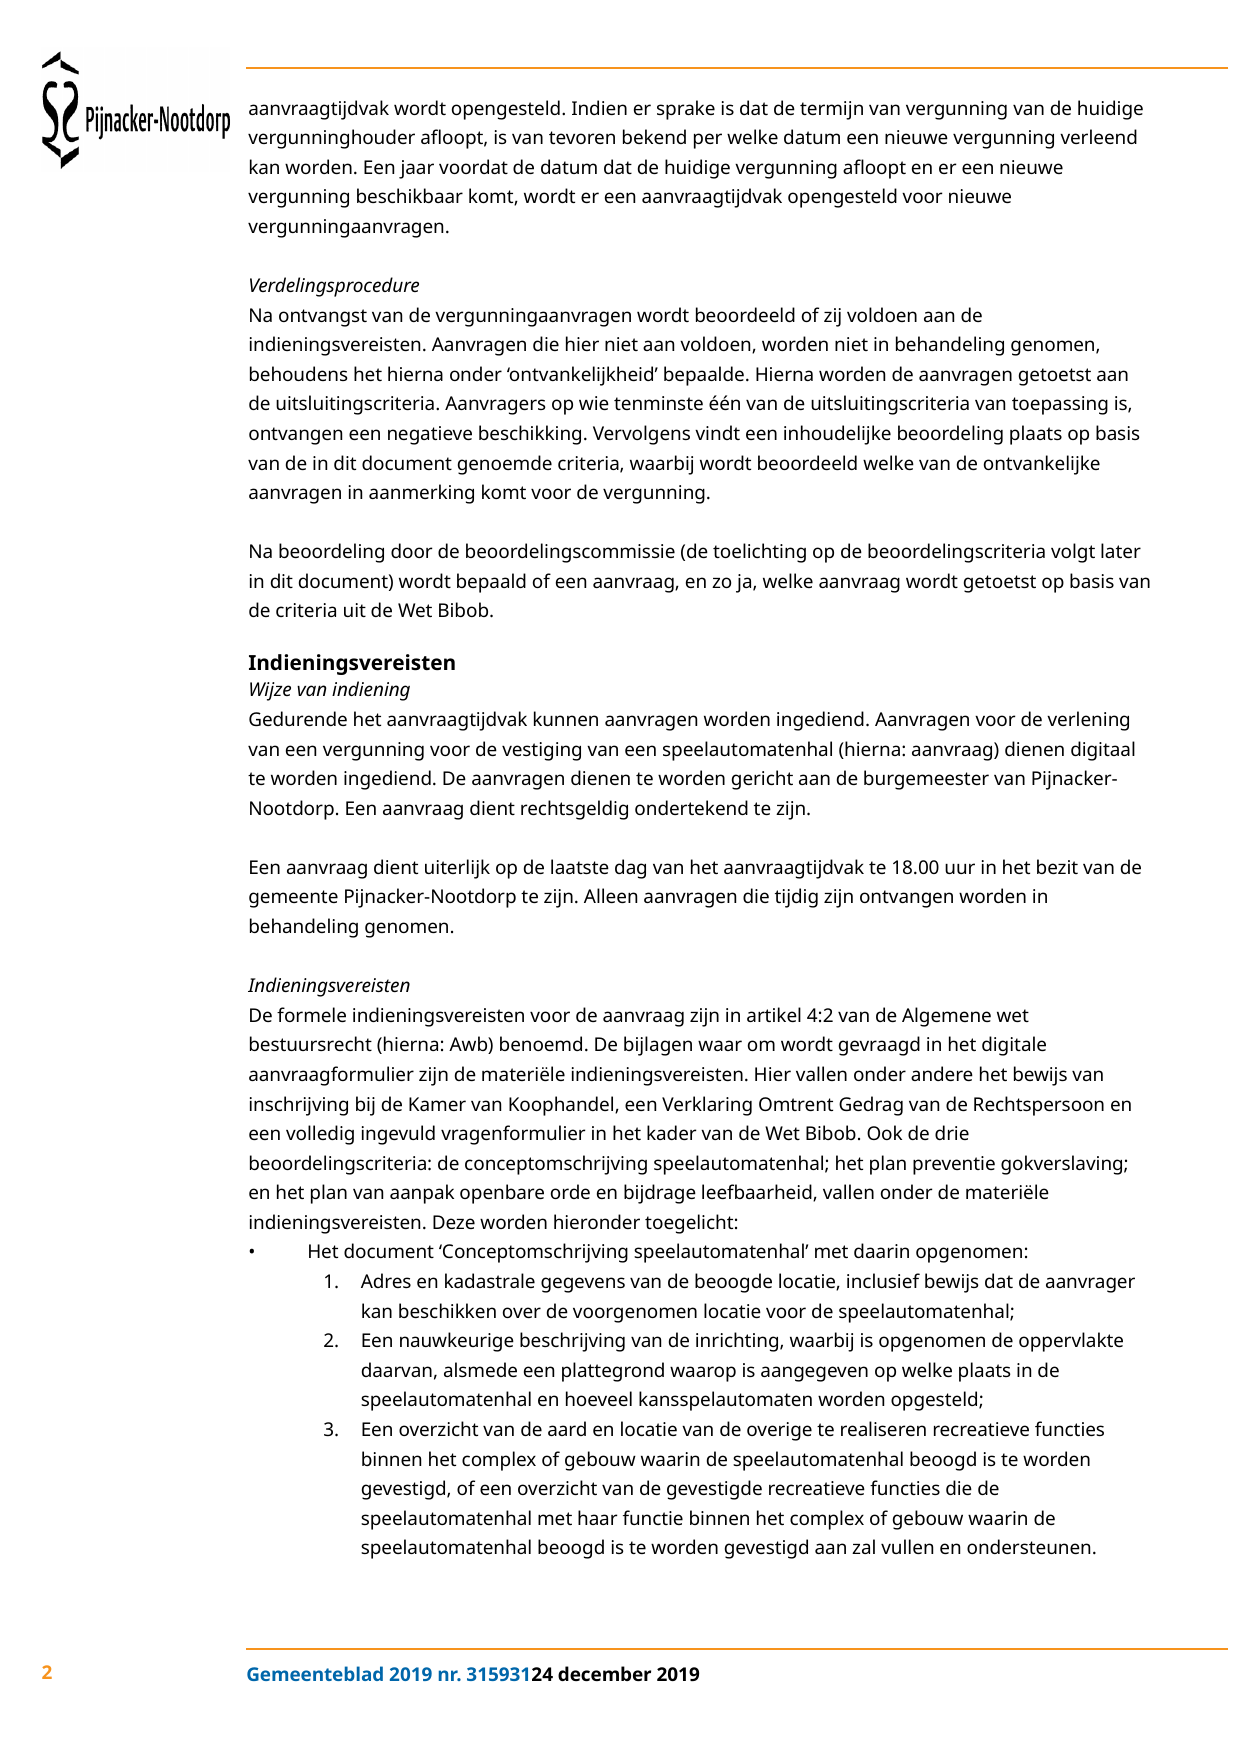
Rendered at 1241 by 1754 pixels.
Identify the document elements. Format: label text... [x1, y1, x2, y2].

text De formele indieningsvereisten voor de aanvraag zijn in artikel 4:2 van de Algemene wet bestuursrecht (hierna: Awb) benoemd. De bijlagen waar om wordt gevraagd in het digitale aanvraagformulier zijn de materiële indieningsvereisten. Hier vallen onder andere het bewijs van inschrijving bij de Kamer van Koophandel, een Verklaring Omtrent Gedrag van de Rechtspersoon en een volledig ingevuld vragenformulier in het kader van de Wet Bibob. Ook de drie beoordelingscriteria: de conceptomschrijving speelautomatenhal; het plan preventie gokverslaving; en het plan van aanpak openbare orde en bijdrage leefbaarheid, vallen onder de materiële indieningsvereisten. Deze worden hieronder toegelicht: [248, 1002, 1152, 1235]
text Indieningsvereisten [248, 648, 1152, 677]
text Gedurende het aanvraagtijdvak kunnen aanvragen worden ingediend. Aanvragen voor de verlening van een vergunning voor de vestiging van een speelautomatenhal (hierna: aanvraag) dienen digitaal te worden ingediend. De aanvragen dienen te worden gericht aan de burgemeester van Pijnacker-Nootdorp. Een aanvraag dient rechtsgeldig ondertekend te zijn. [248, 706, 1152, 821]
text Na beoordeling door de beoordelingscommissie (de toelichting op de beoordelingscriteria volgt later in dit document) wordt bepaald of een aanvraag, en zo ja, welke aanvraag wordt getoetst op basis van de criteria uit de Wet Bibob. [248, 538, 1152, 623]
text Verdelingsprocedure [248, 272, 1152, 298]
picture [41, 47, 231, 172]
text Na ontvangst van de vergunningaanvragen wordt beoordeeld of zij voldoen aan de indieningsvereisten. Aanvragen die hier niet aan voldoen, worden niet in behandeling genomen, behoudens het hierna onder ‘ontvankelijkheid’ bepaalde. Hierna worden de aanvragen getoetst aan de uitsluitingscriteria. Aanvragers op wie tenminste één van de uitsluitingscriteria van toepassing is, ontvangen een negatieve beschikking. Vervolgens vindt een inhoudelijke beoordeling plaats op basis van de in dit document genoemde criteria, waarbij wordt beoordeeld welke van de ontvankelijke aanvragen in aanmerking komt voor de vergunning. [248, 302, 1152, 505]
text Indieningsvereisten [248, 972, 1152, 998]
text aanvraagtijdvak wordt opengesteld. Indien er sprake is dat de termijn van vergunning van de huidige vergunninghouder afloopt, is van tevoren bekend per welke datum een nieuwe vergunning verleend kan worden. Een jaar voordat de datum dat de huidige vergunning afloopt en er een nieuwe vergunning beschikbaar komt, wordt er een aanvraagtijdvak opengesteld voor nieuwe vergunningaanvragen. [248, 95, 1152, 239]
list Het document ‘Conceptomschrijving speelautomatenhal’ met daarin opgenomen: [248, 1239, 1152, 1264]
list Een nauwkeurige beschrijving van de inrichting, waarbij is opgenomen de oppervlakte daarvan, alsmede een plattegrond waarop is aangegeven op welke plaats in de speelautomatenhal en hoeveel kansspelautomaten worden opgesteld; [323, 1327, 1152, 1412]
text Een aanvraag dient uiterlijk op de laatste dag van het aanvraagtijdvak te 18.00 uur in het bezit van de gemeente Pijnacker-Nootdorp te zijn. Alleen aanvragen die tijdig zijn ontvangen worden in behandeling genomen. [248, 854, 1152, 939]
text Wijze van indiening [248, 677, 1152, 702]
list Een overzicht van de aard en locatie van de overige te realiseren recreatieve functies binnen het complex of gebouw waarin de speelautomatenhal beoogd is te worden gevestigd, of een overzicht van de gevestigde recreatieve functies die de speelautomatenhal met haar functie binnen het complex of gebouw waarin de speelautomatenhal beoogd is te worden gevestigd aan zal vullen en ondersteunen. [323, 1416, 1152, 1560]
list Adres en kadastrale gegevens van de beoogde locatie, inclusief bewijs dat de aanvrager kan beschikken over de voorgenomen locatie voor de speelautomatenhal; [323, 1268, 1152, 1323]
